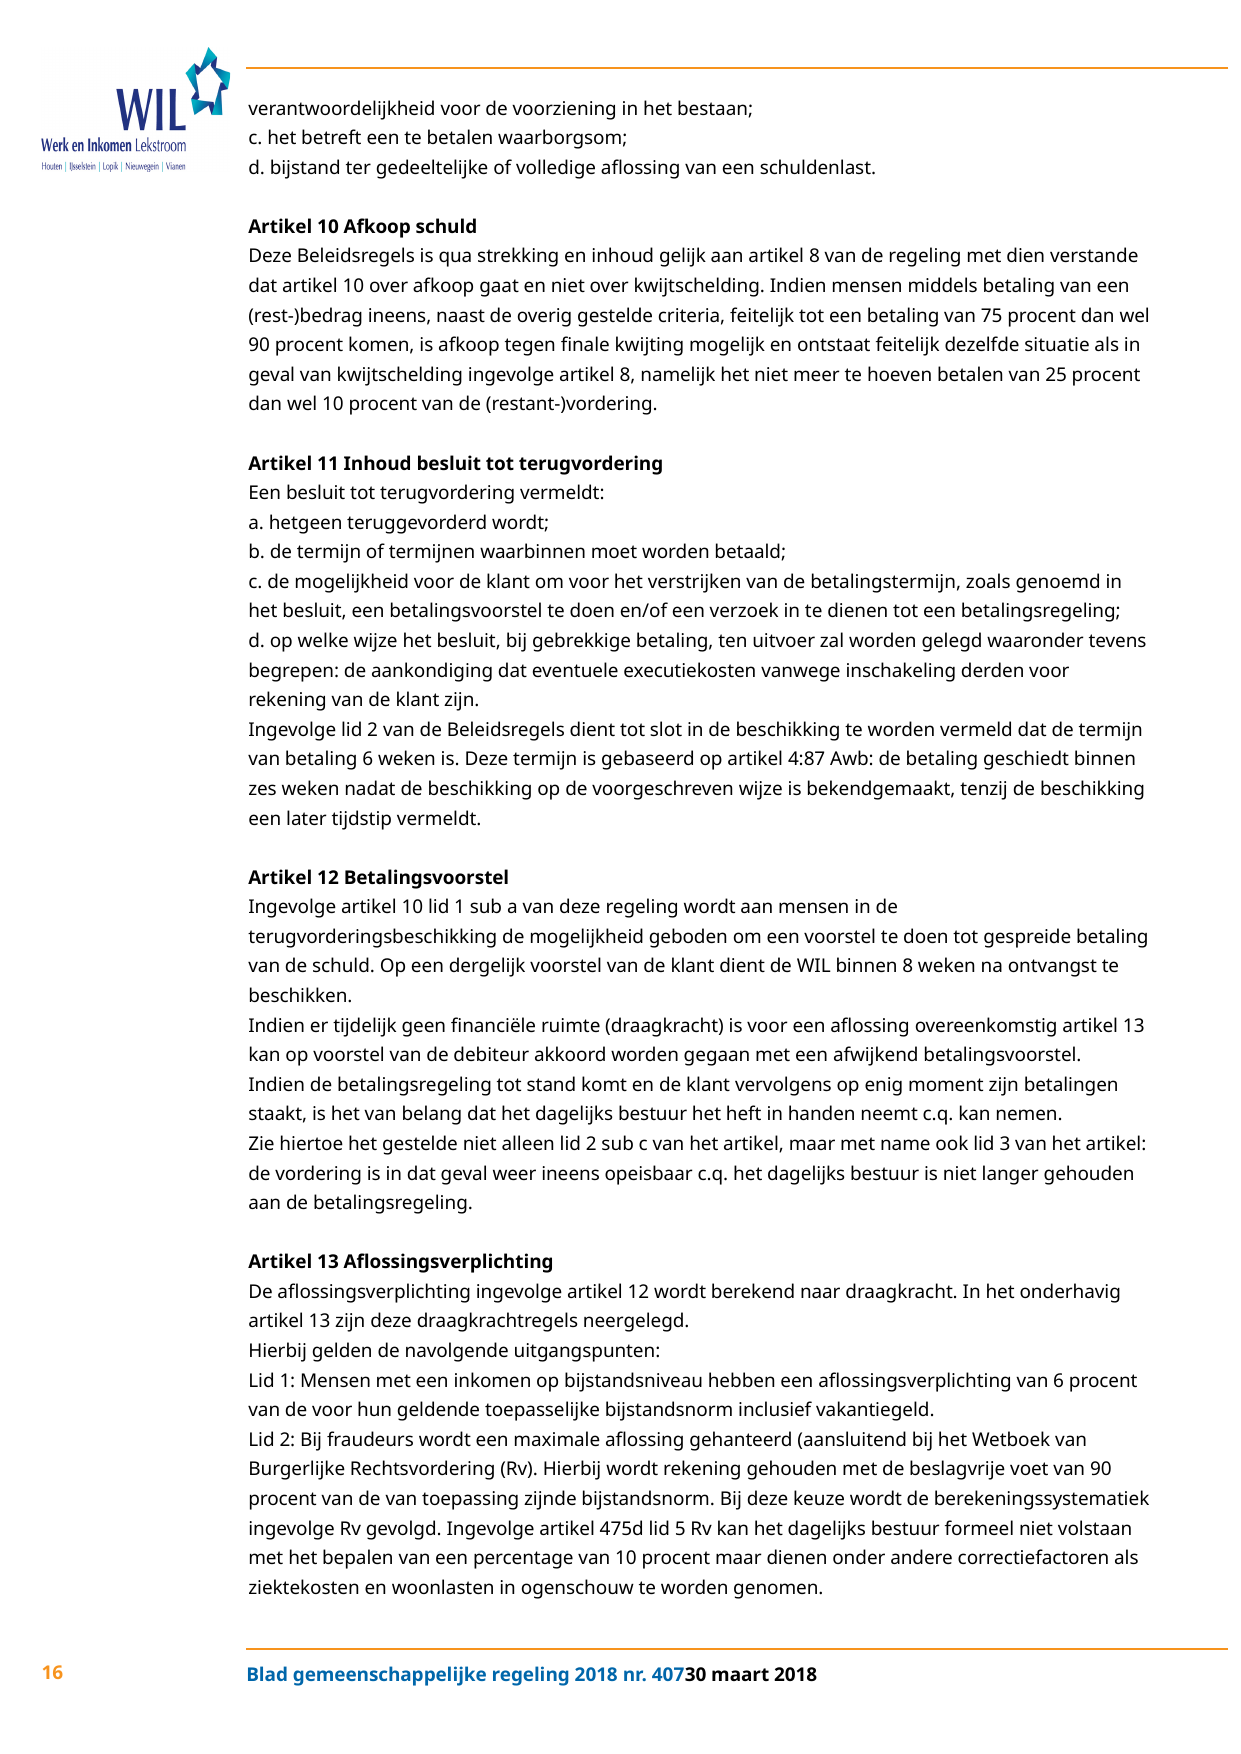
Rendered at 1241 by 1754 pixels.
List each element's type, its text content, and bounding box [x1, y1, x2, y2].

text De aflossingsverplichting ingevolge artikel 12 wordt berekend naar draagkracht. In het onderhavig artikel 13 zijn deze draagkrachtregels neergelegd. [248, 1278, 1152, 1333]
text Indien de betalingsregeling tot stand komt en de klant vervolgens op enig moment zijn betalingen staakt, is het van belang dat het dagelijks bestuur het heft in handen neemt c.q. kan nemen. [248, 1071, 1152, 1126]
text Ingevolge lid 2 van de Beleidsregels dient tot slot in de beschikking te worden vermeld dat de termijn van betaling 6 weken is. Deze termijn is gebaseerd op artikel 4:87 Awb: de betaling geschiedt binnen zes weken nadat de beschikking op de voorgeschreven wijze is bekendgemaakt, tenzij de beschikking een later tijdstip vermeldt. [248, 716, 1152, 831]
text Artikel 11 Inhoud besluit tot terugvordering [248, 450, 1152, 476]
text d. op welke wijze het besluit, bij gebrekkige betaling, ten uitvoer zal worden gelegd waaronder tevens begrepen: de aankondiging dat eventuele executiekosten vanwege inschakeling derden voor rekening van de klant zijn. [248, 627, 1152, 712]
text Ingevolge artikel 10 lid 1 sub a van deze regeling wordt aan mensen in de terugvorderingsbeschikking de mogelijkheid geboden om een voorstel te doen tot gespreide betaling van de schuld. Op een dergelijk voorstel van de klant dient de WIL binnen 8 weken na ontvangst te beschikken. [248, 893, 1152, 1008]
picture [41, 47, 231, 172]
text Deze Beleidsregels is qua strekking en inhoud gelijk aan artikel 8 van de regeling met dien verstande dat artikel 10 over afkoop gaat en niet over kwijtschelding. Indien mensen middels betaling van een (rest-)bedrag ineens, naast de overig gestelde criteria, feitelijk tot een betaling van 75 procent dan wel 90 procent komen, is afkoop tegen finale kwijting mogelijk en ontstaat feitelijk dezelfde situatie als in geval van kwijtschelding ingevolge artikel 8, namelijk het niet meer te hoeven betalen van 25 procent dan wel 10 procent van de (restant-)vordering. [248, 243, 1152, 416]
text c. de mogelijkheid voor de klant om voor het verstrijken van de betalingstermijn, zoals genoemd in het besluit, een betalingsvoorstel te doen en/of een verzoek in te dienen tot een betalingsregeling; [248, 568, 1152, 623]
text a. hetgeen teruggevorderd wordt; [248, 509, 1152, 535]
text Lid 2: Bij fraudeurs wordt een maximale aflossing gehanteerd (aansluitend bij het Wetboek van Burgerlijke Rechtsvordering (Rv). Hierbij wordt rekening gehouden met de beslagvrije voet van 90 procent van de van toepassing zijnde bijstandsnorm. Bij deze keuze wordt de berekeningssystematiek ingevolge Rv gevolgd. Ingevolge artikel 475d lid 5 Rv kan het dagelijks bestuur formeel niet volstaan met het bepalen van een percentage van 10 procent maar dienen onder andere correctiefactoren als ziektekosten en woonlasten in ogenschouw te worden genomen. [248, 1426, 1152, 1600]
text Een besluit tot terugvordering vermeldt: [248, 479, 1152, 505]
text Indien er tijdelijk geen financiële ruimte (draagkracht) is voor een aflossing overeenkomstig artikel 13 kan op voorstel van de debiteur akkoord worden gegaan met een afwijkend betalingsvoorstel. [248, 1012, 1152, 1067]
text Zie hiertoe het gestelde niet alleen lid 2 sub c van het artikel, maar met name ook lid 3 van het artikel: de vordering is in dat geval weer ineens opeisbaar c.q. het dagelijks bestuur is niet langer gehouden aan de betalingsregeling. [248, 1130, 1152, 1215]
text Hierbij gelden de navolgende uitgangspunten: [248, 1337, 1152, 1363]
text Artikel 13 Aflossingsverplichting [248, 1248, 1152, 1274]
text Artikel 10 Afkoop schuld [248, 213, 1152, 239]
text d. bijstand ter gedeeltelijke of volledige aflossing van een schuldenlast. [248, 154, 1152, 180]
text b. de termijn of termijnen waarbinnen moet worden betaald; [248, 538, 1152, 564]
text verantwoordelijkheid voor de voorziening in het bestaan; [248, 95, 1152, 121]
text Artikel 12 Betalingsvoorstel [248, 864, 1152, 890]
text Lid 1: Mensen met een inkomen op bijstandsniveau hebben een aflossingsverplichting van 6 procent van de voor hun geldende toepasselijke bijstandsnorm inclusief vakantiegeld. [248, 1367, 1152, 1422]
text c. het betreft een te betalen waarborgsom; [248, 124, 1152, 150]
